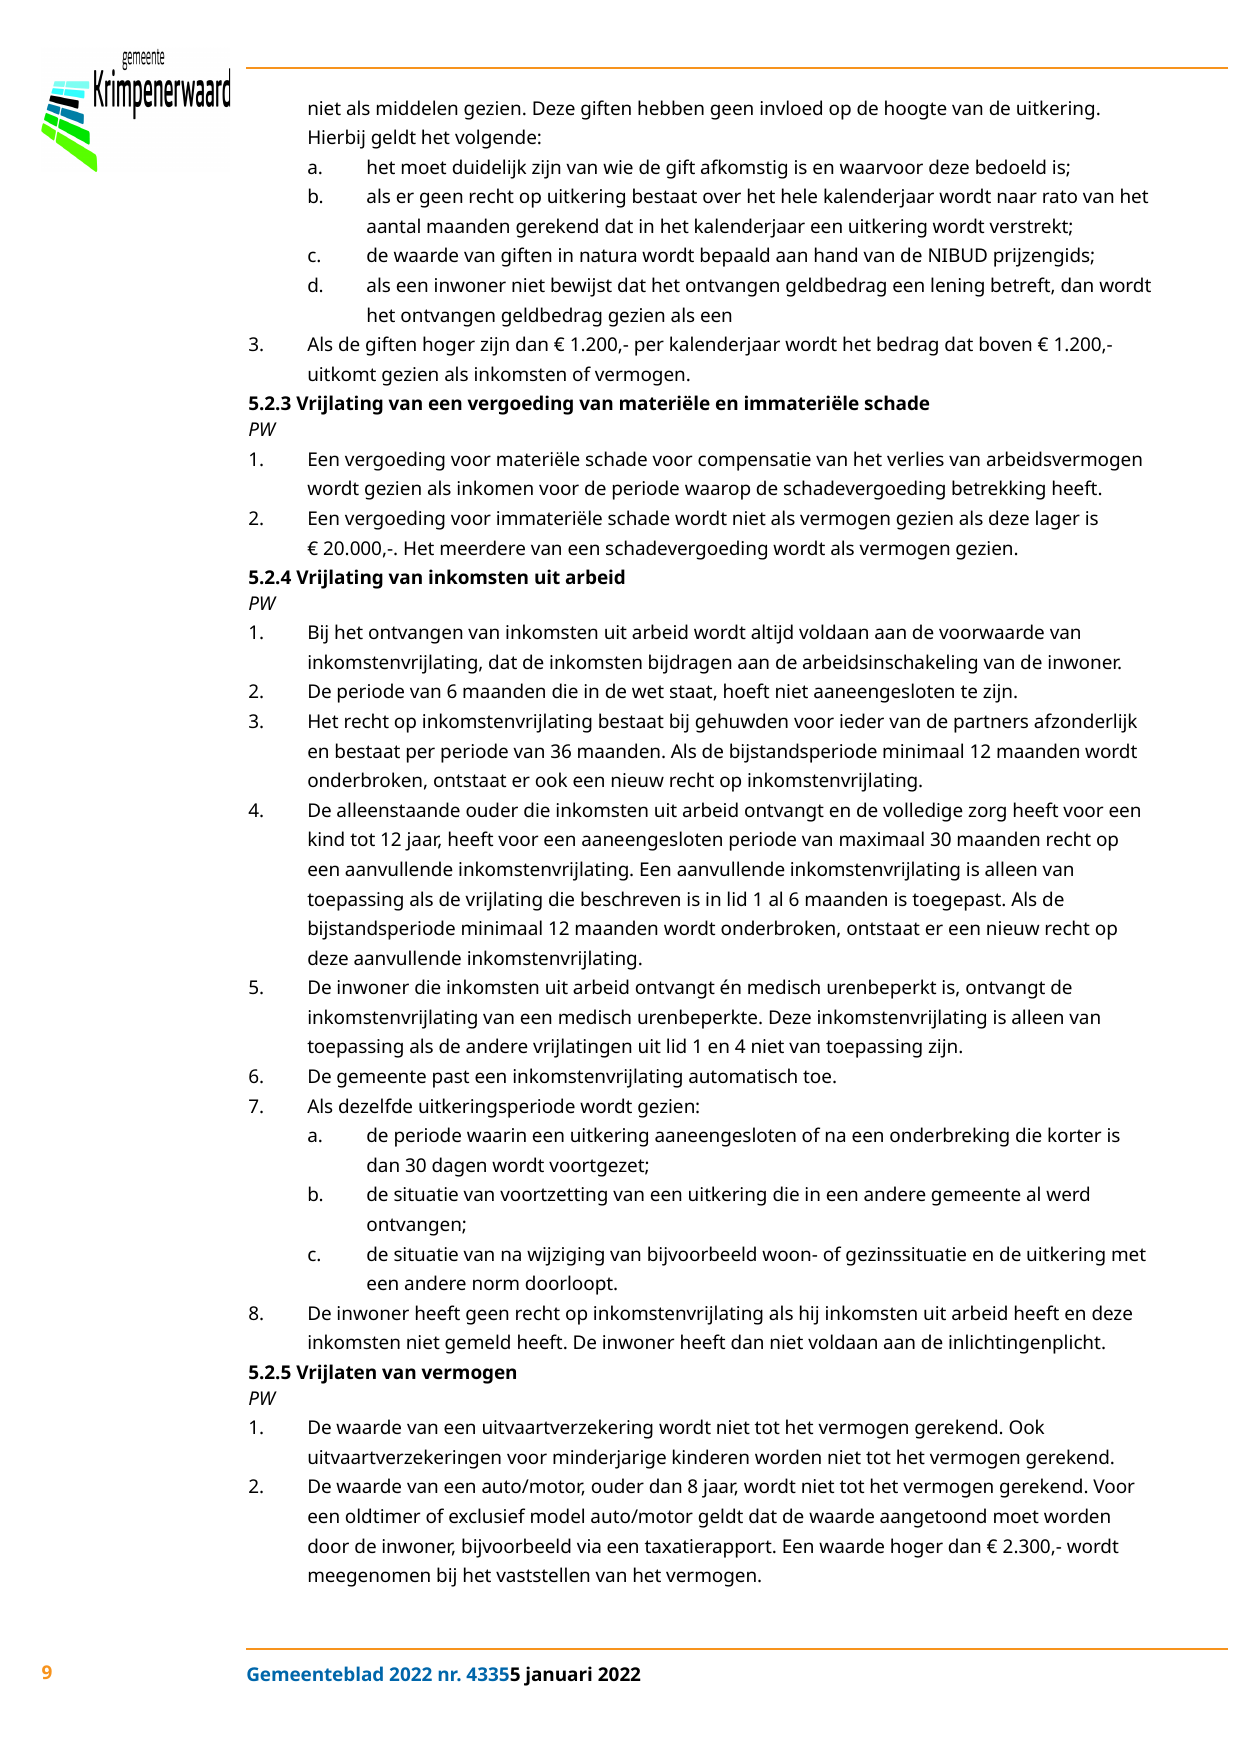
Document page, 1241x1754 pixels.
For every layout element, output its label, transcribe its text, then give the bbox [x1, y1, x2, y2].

text PW [248, 1385, 1152, 1411]
text 5.2.4 Vrijlating van inkomsten uit arbeid [248, 564, 1152, 590]
list niet als middelen gezien. Deze giften hebben geen invloed op de hoogte van de uitkering. Hierbij geldt het volgende: [248, 95, 1152, 150]
list Een vergoeding voor materiële schade voor compensatie van het verlies van arbeidsvermogen wordt gezien als inkomen voor de periode waarop de schadevergoeding betrekking heeft. [248, 446, 1152, 501]
list als er geen recht op uitkering bestaat over het hele kalenderjaar wordt naar rato van het aantal maanden gerekend dat in het kalenderjaar een uitkering wordt verstrekt; [307, 183, 1152, 239]
list Een vergoeding voor immateriële schade wordt niet als vermogen gezien als deze lager is € 20.000,-. Het meerdere van een schadevergoeding wordt als vermogen gezien. [248, 505, 1152, 560]
list de waarde van giften in natura wordt bepaald aan hand van de NIBUD prijzengids; [307, 243, 1152, 268]
list Als de giften hoger zijn dan € 1.200,- per kalenderjaar wordt het bedrag dat boven € 1.200,- uitkomt gezien als inkomsten of vermogen. [248, 331, 1152, 387]
list De inwoner heeft geen recht op inkomstenvrijlating als hij inkomsten uit arbeid heeft en deze inkomsten niet gemeld heeft. De inwoner heeft dan niet voldaan aan de inlichtingenplicht. [248, 1300, 1152, 1355]
list De inwoner die inkomsten uit arbeid ontvangt én medisch urenbeperkt is, ontvangt de inkomstenvrijlating van een medisch urenbeperkte. Deze inkomstenvrijlating is alleen van toepassing als de andere vrijlatingen uit lid 1 en 4 niet van toepassing zijn. [248, 974, 1152, 1059]
text 5.2.3 Vrijlating van een vergoeding van materiële en immateriële schade [248, 391, 1152, 416]
list als een inwoner niet bewijst dat het ontvangen geldbedrag een lening betreft, dan wordt het ontvangen geldbedrag gezien als een [307, 272, 1152, 328]
list De gemeente past een inkomstenvrijlating automatisch toe. [248, 1063, 1152, 1089]
list het moet duidelijk zijn van wie de gift afkomstig is en waarvoor deze bedoeld is; [307, 154, 1152, 180]
text 5.2.5 Vrijlaten van vermogen [248, 1359, 1152, 1385]
list De periode van 6 maanden die in de wet staat, hoeft niet aaneengesloten te zijn. [248, 679, 1152, 704]
list Als dezelfde uitkeringsperiode wordt gezien: [248, 1093, 1152, 1119]
text PW [248, 416, 1152, 442]
list De waarde van een auto/motor, ouder dan 8 jaar, wordt niet tot het vermogen gerekend. Voor een oldtimer of exclusief model auto/motor geldt dat de waarde aangetoond moet worden door de inwoner, bijvoorbeeld via een taxatierapport. Een waarde hoger dan € 2.300,- wordt meegenomen bij het vaststellen van het vermogen. [248, 1474, 1152, 1588]
list Het recht op inkomstenvrijlating bestaat bij gehuwden voor ieder van de partners afzonderlijk en bestaat per periode van 36 maanden. Als de bijstandsperiode minimaal 12 maanden wordt onderbroken, ontstaat er ook een nieuw recht op inkomstenvrijlating. [248, 708, 1152, 793]
picture [41, 47, 231, 172]
list Bij het ontvangen van inkomsten uit arbeid wordt altijd voldaan aan de voorwaarde van inkomstenvrijlating, dat de inkomsten bijdragen aan de arbeidsinschakeling van de inwoner. [248, 619, 1152, 675]
list de periode waarin een uitkering aaneengesloten of na een onderbreking die korter is dan 30 dagen wordt voortgezet; [307, 1122, 1152, 1178]
list De waarde van een uitvaartverzekering wordt niet tot het vermogen gerekend. Ook uitvaartverzekeringen voor minderjarige kinderen worden niet tot het vermogen gerekend. [248, 1414, 1152, 1470]
list de situatie van voortzetting van een uitkering die in een andere gemeente al werd ontvangen; [307, 1182, 1152, 1237]
list De alleenstaande ouder die inkomsten uit arbeid ontvangt en de volledige zorg heeft voor een kind tot 12 jaar, heeft voor een aaneengesloten periode van maximaal 30 maanden recht op een aanvullende inkomstenvrijlating. Een aanvullende inkomstenvrijlating is alleen van toepassing als de vrijlating die beschreven is in lid 1 al 6 maanden is toegepast. Als de bijstandsperiode minimaal 12 maanden wordt onderbroken, ontstaat er een nieuw recht op deze aanvullende inkomstenvrijlating. [248, 797, 1152, 971]
list de situatie van na wijziging van bijvoorbeeld woon- of gezinssituatie en de uitkering met een andere norm doorloopt. [307, 1241, 1152, 1296]
text PW [248, 590, 1152, 616]
